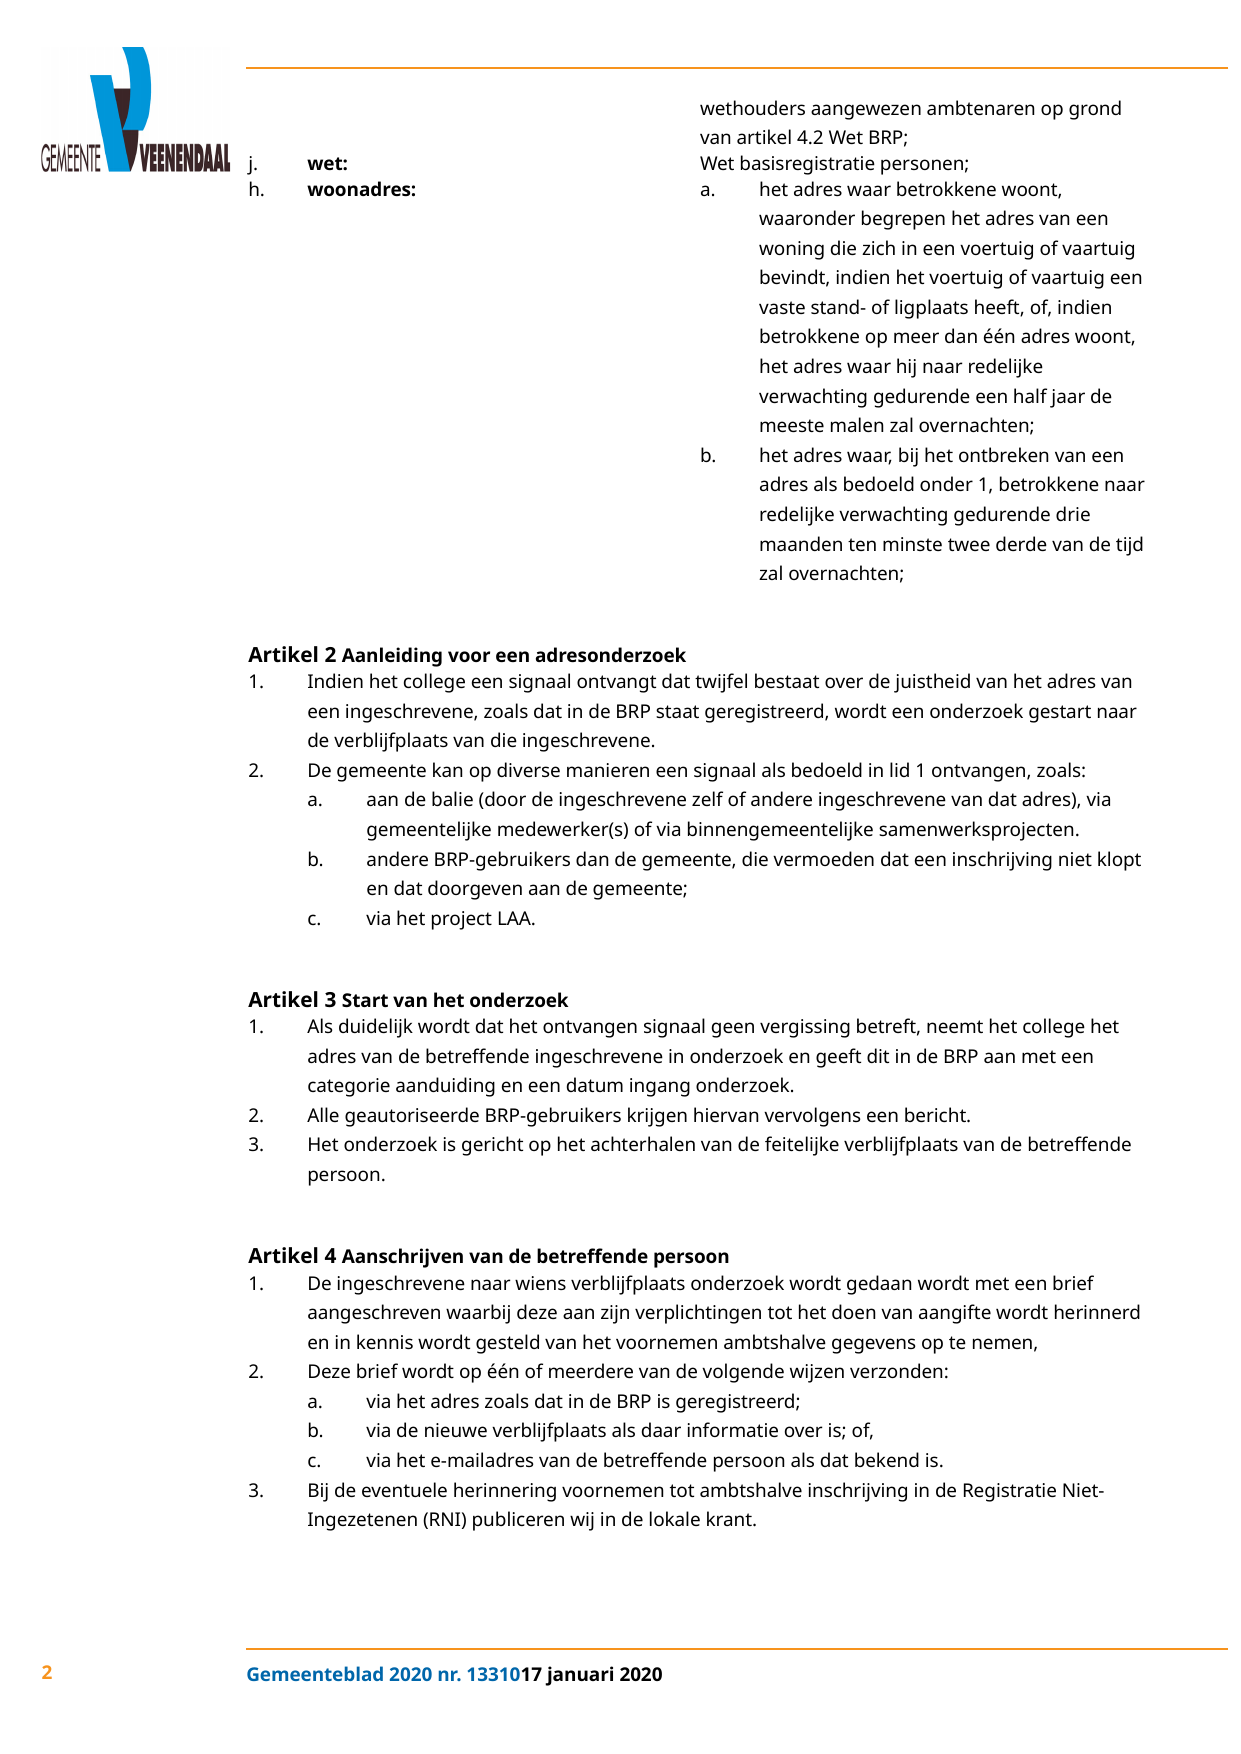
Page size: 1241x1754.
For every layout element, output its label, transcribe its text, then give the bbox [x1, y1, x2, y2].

list Bij de eventuele herinnering voornemen tot ambtshalve inschrijving in de Registratie Niet-Ingezetenen (RNI) publiceren wij in de lokale krant. [248, 1477, 1152, 1532]
text Artikel 2 Aanleiding voor een adresonderzoek [248, 640, 1152, 668]
table_cell woonadres: [248, 176, 700, 586]
table_cell wethouders aangewezen ambtenaren op grond van artikel 4.2 Wet BRP; [700, 95, 1152, 150]
list via het adres zoals dat in de BRP is geregistreerd; [307, 1388, 1152, 1414]
table_cell wet: [248, 150, 700, 176]
list Alle geautoriseerde BRP-gebruikers krijgen hiervan vervolgens een bericht. [248, 1102, 1152, 1128]
list De ingeschrevene naar wiens verblijfplaats onderzoek wordt gedaan wordt met een brief aangeschreven waarbij deze aan zijn verplichtingen tot het doen van aangifte wordt herinnerd en in kennis wordt gesteld van het voornemen ambtshalve gegevens op te nemen, [248, 1270, 1152, 1354]
list via het e-mailadres van de betreffende persoon als dat bekend is. [307, 1447, 1152, 1473]
list aan de balie (door de ingeschrevene zelf of andere ingeschrevene van dat adres), via gemeentelijke medewerker(s) of via binnengemeentelijke samenwerksprojecten. [307, 787, 1152, 842]
picture [41, 47, 130, 172]
picture [123, 47, 231, 172]
list Het onderzoek is gericht op het achterhalen van de feitelijke verblijfplaats van de betreffende persoon. [248, 1132, 1152, 1187]
table_cell [248, 95, 700, 150]
list via het project LAA. [307, 905, 1152, 931]
list Indien het college een signaal ontvangt dat twijfel bestaat over de juistheid van het adres van een ingeschrevene, zoals dat in de BRP staat geregistreerd, wordt een onderzoek gestart naar de verblijfplaats van die ingeschrevene. [248, 668, 1152, 753]
list Deze brief wordt op één of meerdere van de volgende wijzen verzonden: [248, 1358, 1152, 1384]
table_cell Wet basisregistratie personen; [700, 150, 1152, 176]
list andere BRP-gebruikers dan de gemeente, die vermoeden dat een inschrijving niet klopt en dat doorgeven aan de gemeente; [307, 846, 1152, 901]
list De gemeente kan op diverse manieren een signaal als bedoeld in lid 1 ontvangen, zoals: [248, 757, 1152, 783]
list Als duidelijk wordt dat het ontvangen signaal geen vergissing betreft, neemt het college het adres van de betreffende ingeschrevene in onderzoek en geeft dit in de BRP aan met een categorie aanduiding en een datum ingang onderzoek. [248, 1013, 1152, 1098]
table_cell het adres waar betrokkene woont, waaronder begrepen het adres van een woning die zich in een voertuig of vaartuig bevindt, indien het voertuig of vaartuig een vaste stand- of ligplaats heeft, of, indien betrokkene op meer dan één adres woont, het adres waar hij naar redelijke verwachting gedurende een half jaar de meeste malen zal overnachten; het adres waar, bij het ontbreken van een adres als bedoeld onder 1, betrokkene naar redelijke verwachting gedurende drie maanden ten minste twee derde van de tijd zal overnachten; [700, 176, 1152, 586]
list via de nieuwe verblijfplaats als daar informatie over is; of, [307, 1418, 1152, 1443]
text Artikel 4 Aanschrijven van de betreffende persoon [248, 1241, 1152, 1270]
text Artikel 3 Start van het onderzoek [248, 985, 1152, 1013]
